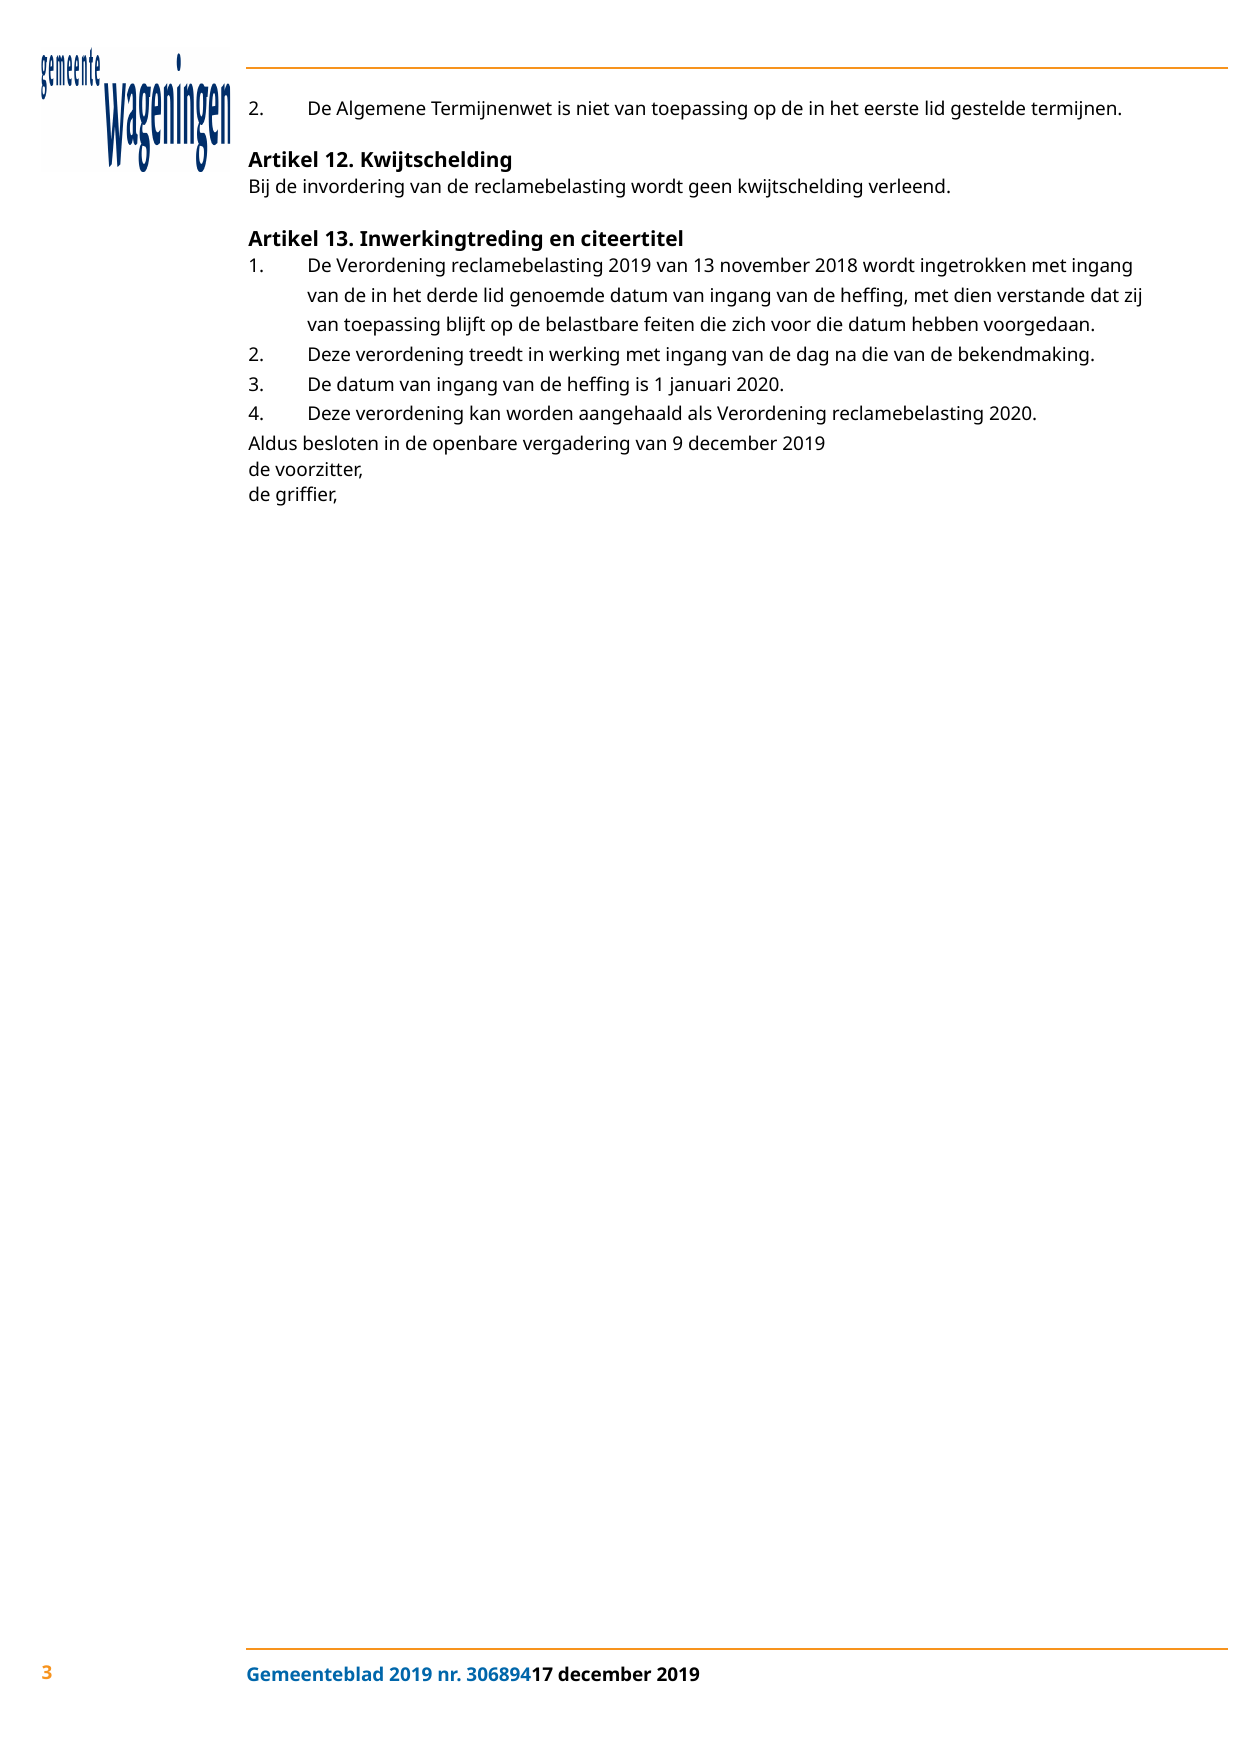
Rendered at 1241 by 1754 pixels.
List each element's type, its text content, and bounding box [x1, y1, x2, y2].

text Aldus besloten in de openbare vergadering van 9 december 2019 [248, 430, 1152, 456]
list Deze verordening treedt in werking met ingang van de dag na die van de bekendmaking. [248, 341, 1152, 367]
list De datum van ingang van de heffing is 1 januari 2020. [248, 371, 1152, 397]
text Artikel 13. Inwerkingtreding en citeertitel [248, 224, 1152, 252]
list Deze verordening kan worden aangehaald als Verordening reclamebelasting 2020. [248, 400, 1152, 426]
text Artikel 12. Kwijtschelding [248, 145, 1152, 174]
text de voorzitter, [248, 456, 1152, 481]
text Bij de invordering van de reclamebelasting wordt geen kwijtschelding verleend. [248, 174, 1152, 199]
text de griffier, [248, 481, 1152, 507]
picture [41, 47, 231, 172]
list De Algemene Termijnenwet is niet van toepassing op de in het eerste lid gestelde termijnen. [248, 95, 1152, 121]
list De Verordening reclamebelasting 2019 van 13 november 2018 wordt ingetrokken met ingang van de in het derde lid genoemde datum van ingang van de heffing, met dien verstande dat zij van toepassing blijft op de belastbare feiten die zich voor die datum hebben voorgedaan. [248, 252, 1152, 337]
